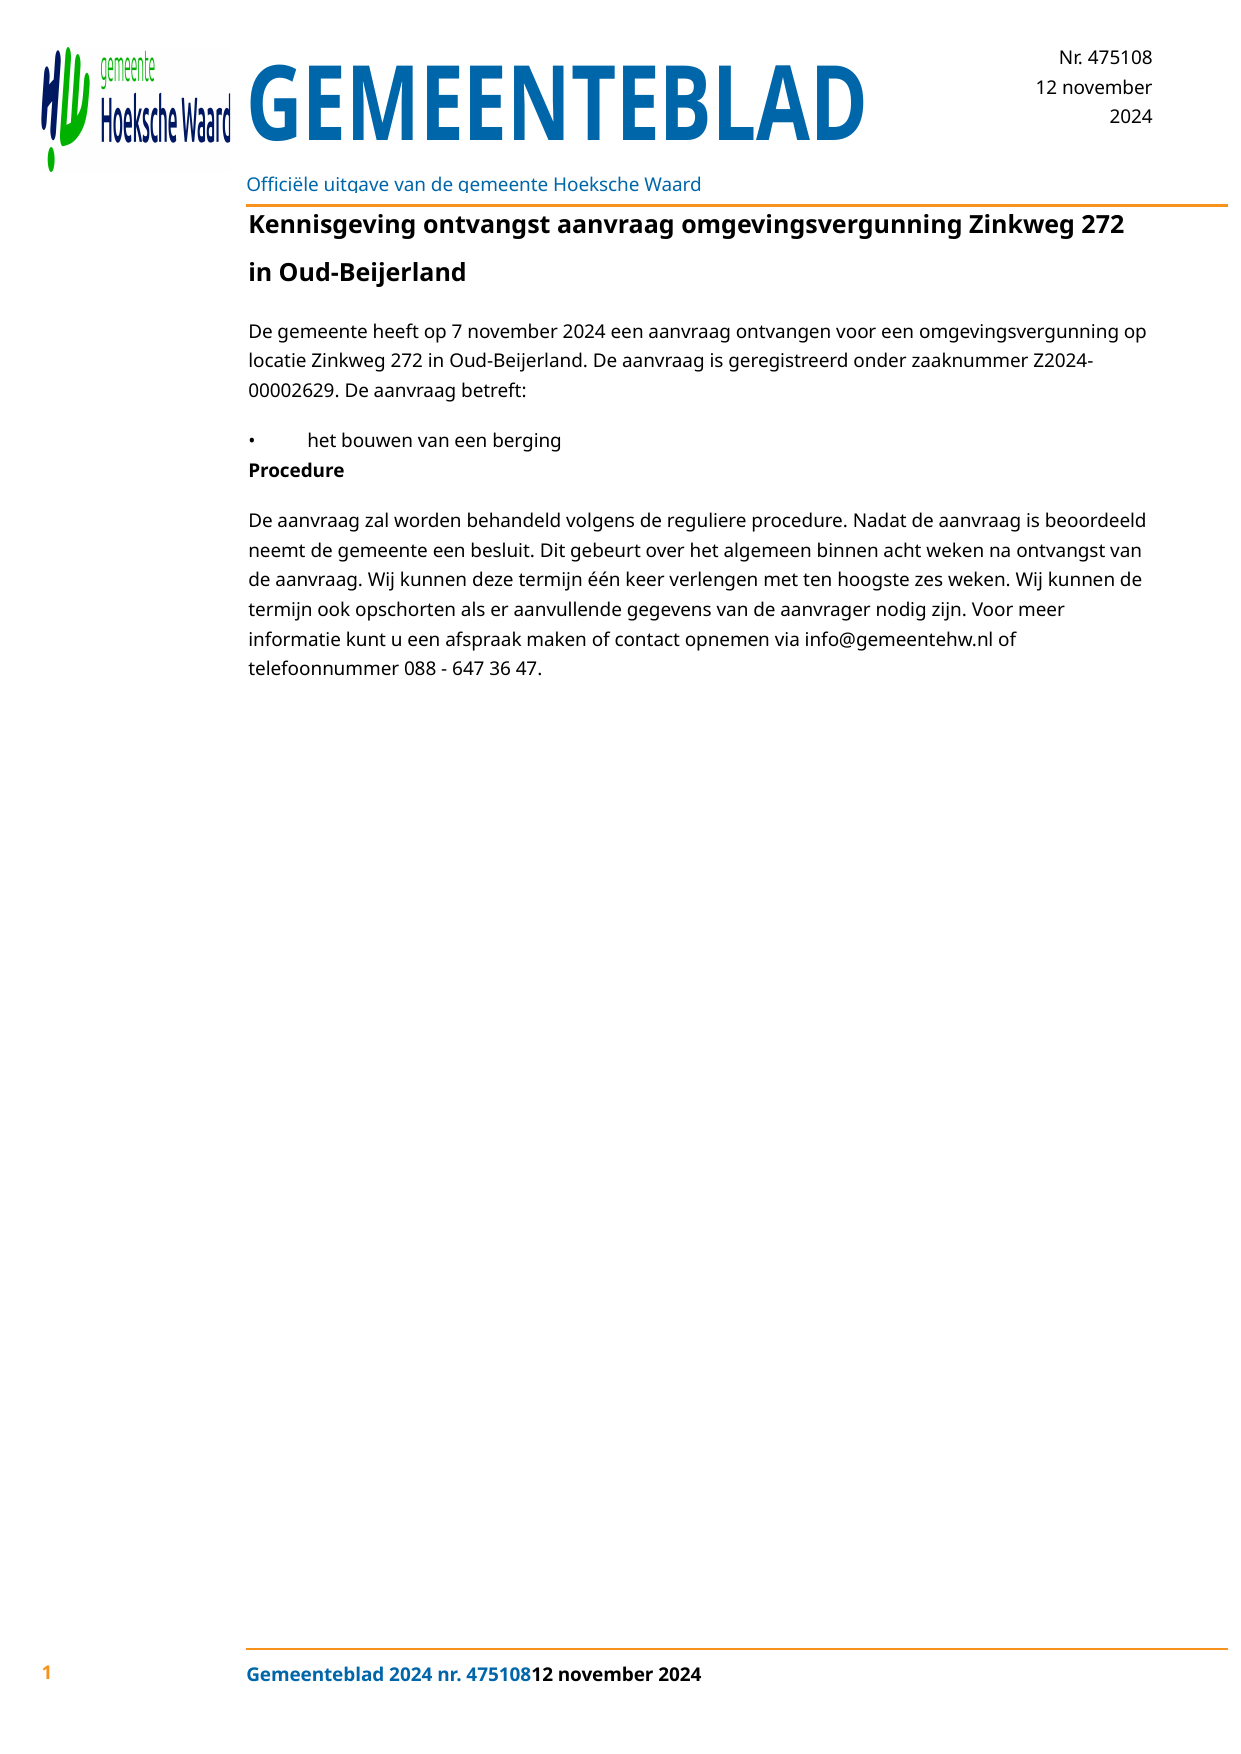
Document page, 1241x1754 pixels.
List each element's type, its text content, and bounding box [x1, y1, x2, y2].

text Procedure [248, 457, 1152, 483]
text De gemeente heeft op 7 november 2024 een aanvraag ontvangen voor een omgevingsvergunning op locatie Zinkweg 272 in Oud-Beijerland. De aanvraag is geregistreerd onder zaaknummer Z2024-00002629. De aanvraag betreft: [248, 318, 1152, 403]
list het bouwen van een berging [248, 427, 1152, 453]
text Kennisgeving ontvangst aanvraag omgevingsvergunning Zinkweg 272 in Oud-Beijerland [248, 207, 1152, 288]
picture [41, 47, 231, 172]
text De aanvraag zal worden behandeld volgens de reguliere procedure. Nadat de aanvraag is beoordeeld neemt de gemeente een besluit. Dit gebeurt over het algemeen binnen acht weken na ontvangst van de aanvraag. Wij kunnen deze termijn één keer verlengen met ten hoogste zes weken. Wij kunnen de termijn ook opschorten als er aanvullende gegevens van de aanvrager nodig zijn. Voor meer informatie kunt u een afspraak maken of contact opnemen via info@gemeentehw.nl of telefoonnummer 088 - 647 36 47. [248, 507, 1152, 681]
